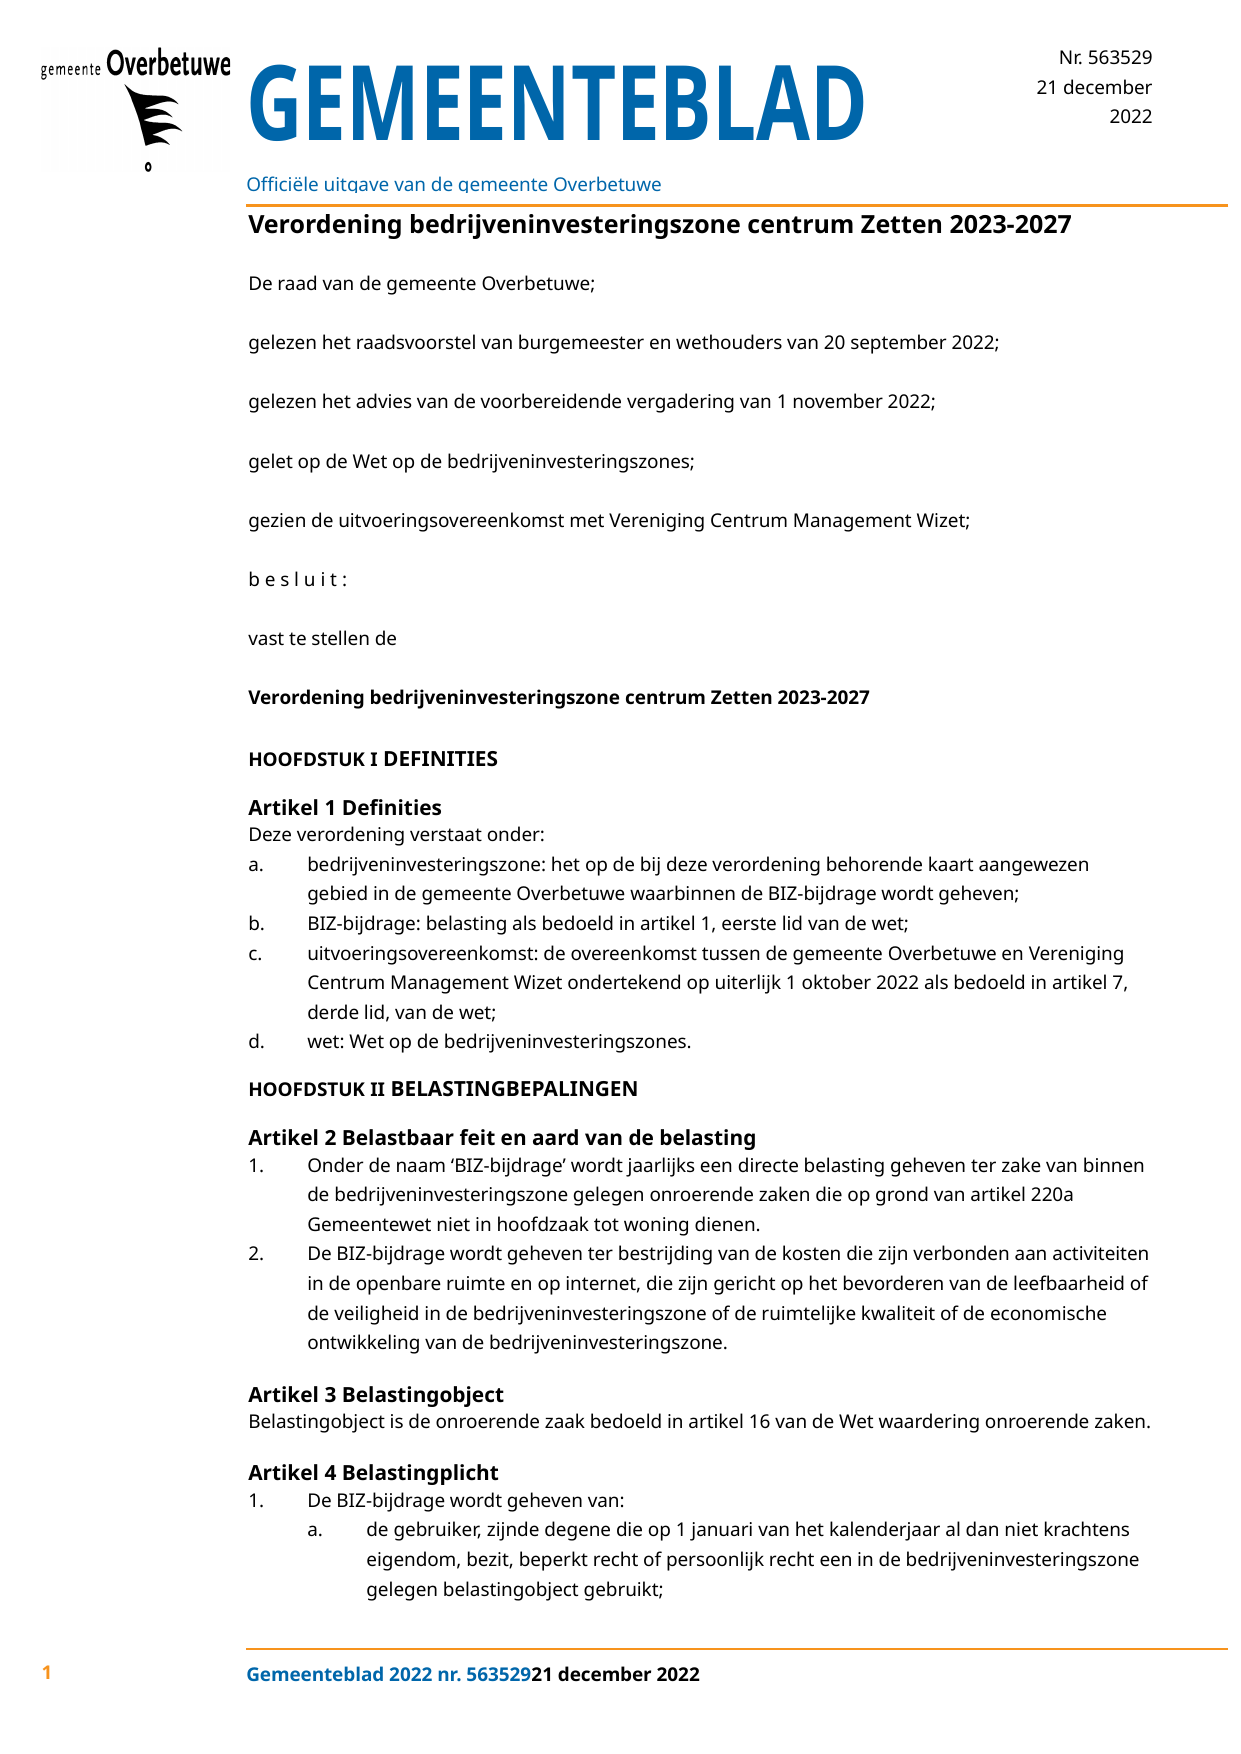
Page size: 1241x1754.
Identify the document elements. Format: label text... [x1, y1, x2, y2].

text gezien de uitvoeringsovereenkomst met Vereniging Centrum Management Wizet; [248, 507, 1152, 533]
list uitvoeringsovereenkomst: de overeenkomst tussen de gemeente Overbetuwe en Vereniging Centrum Management Wizet ondertekend op uiterlijk 1 oktober 2022 als bedoeld in artikel 7, derde lid, van de wet; [248, 940, 1152, 1024]
text gelezen het advies van de voorbereidende vergadering van 1 november 2022; [248, 389, 1152, 414]
list BIZ-bijdrage: belasting als bedoeld in artikel 1, eerste lid van de wet; [248, 910, 1152, 936]
text Verordening bedrijveninvesteringszone centrum Zetten 2023-2027 [248, 684, 1152, 710]
list wet: Wet op de bedrijveninvesteringszones. [248, 1028, 1152, 1054]
text Belastingobject is de onroerende zaak bedoeld in artikel 16 van de Wet waardering onroerende zaken. [248, 1408, 1152, 1434]
text Artikel 1 Definities [248, 793, 1152, 821]
list de gebruiker, zijnde degene die op 1 januari van het kalenderjaar al dan niet krachtens eigendom, bezit, beperkt recht of persoonlijk recht een in de bedrijveninvesteringszone gelegen belastingobject gebruikt; [307, 1517, 1152, 1601]
list Onder de naam ‘BIZ-bijdrage’ wordt jaarlijks een directe belasting geheven ter zake van binnen de bedrijveninvesteringszone gelegen onroerende zaken die op grond van artikel 220a Gemeentewet niet in hoofdzaak tot woning dienen. [248, 1152, 1152, 1237]
picture [41, 47, 231, 172]
text Artikel 2 Belastbaar feit en aard van de belasting [248, 1123, 1152, 1152]
text Artikel 4 Belastingplicht [248, 1458, 1152, 1487]
text HOOFDSTUK II BELASTINGBEPALINGEN [248, 1074, 1152, 1102]
text gelezen het raadsvoorstel van burgemeester en wethouders van 20 september 2022; [248, 329, 1152, 355]
text b e s l u i t : [248, 566, 1152, 592]
text vast te stellen de [248, 625, 1152, 651]
text Verordening bedrijveninvesteringszone centrum Zetten 2023-2027 [248, 207, 1152, 241]
text gelet op de Wet op de bedrijveninvesteringszones; [248, 448, 1152, 473]
text HOOFDSTUK I DEFINITIES [248, 744, 1152, 772]
list De BIZ-bijdrage wordt geheven ter bestrijding van de kosten die zijn verbonden aan activiteiten in de openbare ruimte en op internet, die zijn gericht op het bevorderen van de leefbaarheid of de veiligheid in de bedrijveninvesteringszone of de ruimtelijke kwaliteit of de economische ontwikkeling van de bedrijveninvesteringszone. [248, 1241, 1152, 1355]
text Artikel 3 Belastingobject [248, 1380, 1152, 1408]
list bedrijveninvesteringszone: het op de bij deze verordening behorende kaart aangewezen gebied in de gemeente Overbetuwe waarbinnen de BIZ-bijdrage wordt geheven; [248, 851, 1152, 906]
list De BIZ-bijdrage wordt geheven van: [248, 1487, 1152, 1513]
text Deze verordening verstaat onder: [248, 821, 1152, 847]
text De raad van de gemeente Overbetuwe; [248, 270, 1152, 296]
